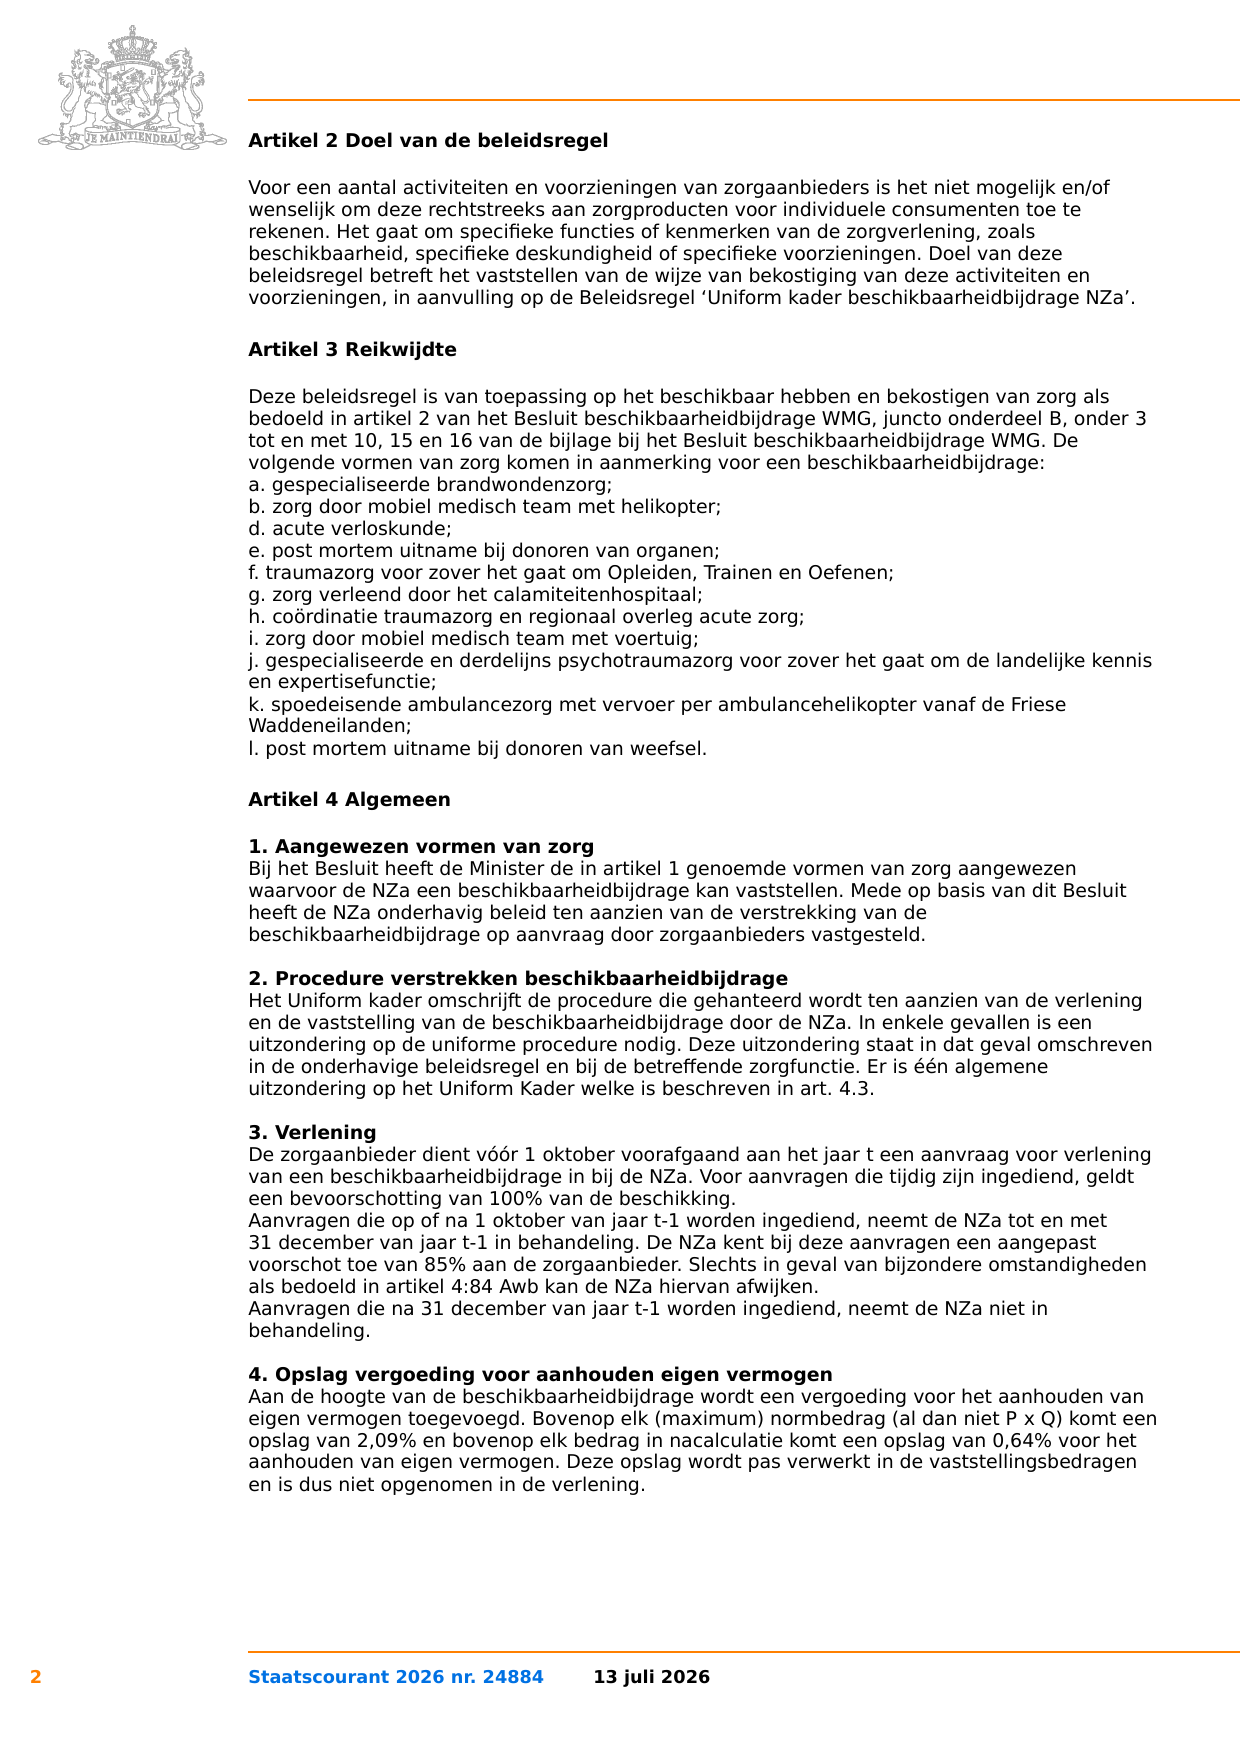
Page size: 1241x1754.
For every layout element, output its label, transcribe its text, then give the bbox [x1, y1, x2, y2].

text Aanvragen die na 31 december van jaar t-1 worden ingediend, neemt de NZa niet in behandeling. [248, 1298, 1163, 1342]
text b. zorg door mobiel medisch team met helikopter; [248, 496, 1163, 518]
subtitle 3. Verlening [248, 1122, 1163, 1144]
text a. gespecialiseerde brandwondenzorg; [248, 474, 1163, 496]
text g. zorg verleend door het calamiteitenhospitaal; [248, 583, 1163, 606]
subtitle 2. Procedure verstrekken beschikbaarheidbijdrage [248, 968, 1163, 990]
text k. spoedeisende ambulancezorg met vervoer per ambulancehelikopter vanaf de Friese Waddeneilanden; [248, 693, 1163, 737]
text Het Uniform kader omschrijft de procedure die gehanteerd wordt ten aanzien van de verlening en de vaststelling van de beschikbaarheidbijdrage door de NZa. In enkele gevallen is een uitzondering op de uniforme procedure nodig. Deze uitzondering staat in dat geval omschreven in de onderhavige beleidsregel en bij de betreffende zorgfunctie. Er is één algemene uitzondering op het Uniform Kader welke is beschreven in art. 4.3. [248, 990, 1163, 1100]
text h. coördinatie traumazorg en regionaal overleg acute zorg; [248, 606, 1163, 627]
text Aanvragen die op of na 1 oktober van jaar t-1 worden ingediend, neemt de NZa tot en met 31 december van jaar t-1 in behandeling. De NZa kent bij deze aanvragen een aangepast voorschot toe van 85% aan de zorgaanbieder. Slechts in geval van bijzondere omstandigheden als bedoeld in artikel 4:84 Awb kan de NZa hiervan afwijken. [248, 1210, 1163, 1298]
subtitle Artikel 2 Doel van de beleidsregel [248, 130, 1163, 152]
subtitle Artikel 4 Algemeen [248, 789, 1163, 811]
text De zorgaanbieder dient vóór 1 oktober voorafgaand aan het jaar t een aanvraag voor verlening van een beschikbaarheidbijdrage in bij de NZa. Voor aanvragen die tijdig zijn ingediend, geldt een bevoorschotting van 100% van de beschikking. [248, 1144, 1163, 1210]
picture [38, 25, 227, 150]
subtitle 1. Aangewezen vormen van zorg [248, 836, 1163, 858]
text d. acute verloskunde; [248, 518, 1163, 539]
text Bij het Besluit heeft de Minister de in artikel 1 genoemde vormen van zorg aangewezen waarvoor de NZa een beschikbaarheidbijdrage kan vaststellen. Mede op basis van dit Besluit heeft de NZa onderhavig beleid ten aanzien van de verstrekking van de beschikbaarheidbijdrage op aanvraag door zorgaanbieders vastgesteld. [248, 858, 1163, 946]
subtitle Artikel 3 Reikwijdte [248, 339, 1163, 361]
text Deze beleidsregel is van toepassing op het beschikbaar hebben en bekostigen van zorg als bedoeld in artikel 2 van het Besluit beschikbaarheidbijdrage WMG, juncto onderdeel B, onder 3 tot en met 10, 15 en 16 van de bijlage bij het Besluit beschikbaarheidbijdrage WMG. De volgende vormen van zorg komen in aanmerking voor een beschikbaarheidbijdrage: [248, 386, 1163, 474]
subtitle 4. Opslag vergoeding voor aanhouden eigen vermogen [248, 1363, 1163, 1386]
text f. traumazorg voor zover het gaat om Opleiden, Trainen en Oefenen; [248, 562, 1163, 583]
text Aan de hoogte van de beschikbaarheidbijdrage wordt een vergoeding voor het aanhouden van eigen vermogen toegevoegd. Bovenop elk (maximum) normbedrag (al dan niet P x Q) komt een opslag van 2,09% en bovenop elk bedrag in nacalculatie komt een opslag van 0,64% voor het aanhouden van eigen vermogen. Deze opslag wordt pas verwerkt in de vaststellingsbedragen en is dus niet opgenomen in de verlening. [248, 1386, 1163, 1495]
text j. gespecialiseerde en derdelijns psychotraumazorg voor zover het gaat om de landelijke kennis en expertisefunctie; [248, 649, 1163, 693]
text l. post mortem uitname bij donoren van weefsel. [248, 737, 1163, 759]
text Voor een aantal activiteiten en voorzieningen van zorgaanbieders is het niet mogelijk en/of wenselijk om deze rechtstreeks aan zorgproducten voor individuele consumenten toe te rekenen. Het gaat om specifieke functies of kenmerken van de zorgverlening, zoals beschikbaarheid, specifieke deskundigheid of specifieke voorzieningen. Doel van deze beleidsregel betreft het vaststellen van de wijze van bekostiging van deze activiteiten en voorzieningen, in aanvulling op de Beleidsregel ‘Uniform kader beschikbaarheidbijdrage NZa’. [248, 177, 1163, 309]
text i. zorg door mobiel medisch team met voertuig; [248, 627, 1163, 649]
text e. post mortem uitname bij donoren van organen; [248, 539, 1163, 562]
